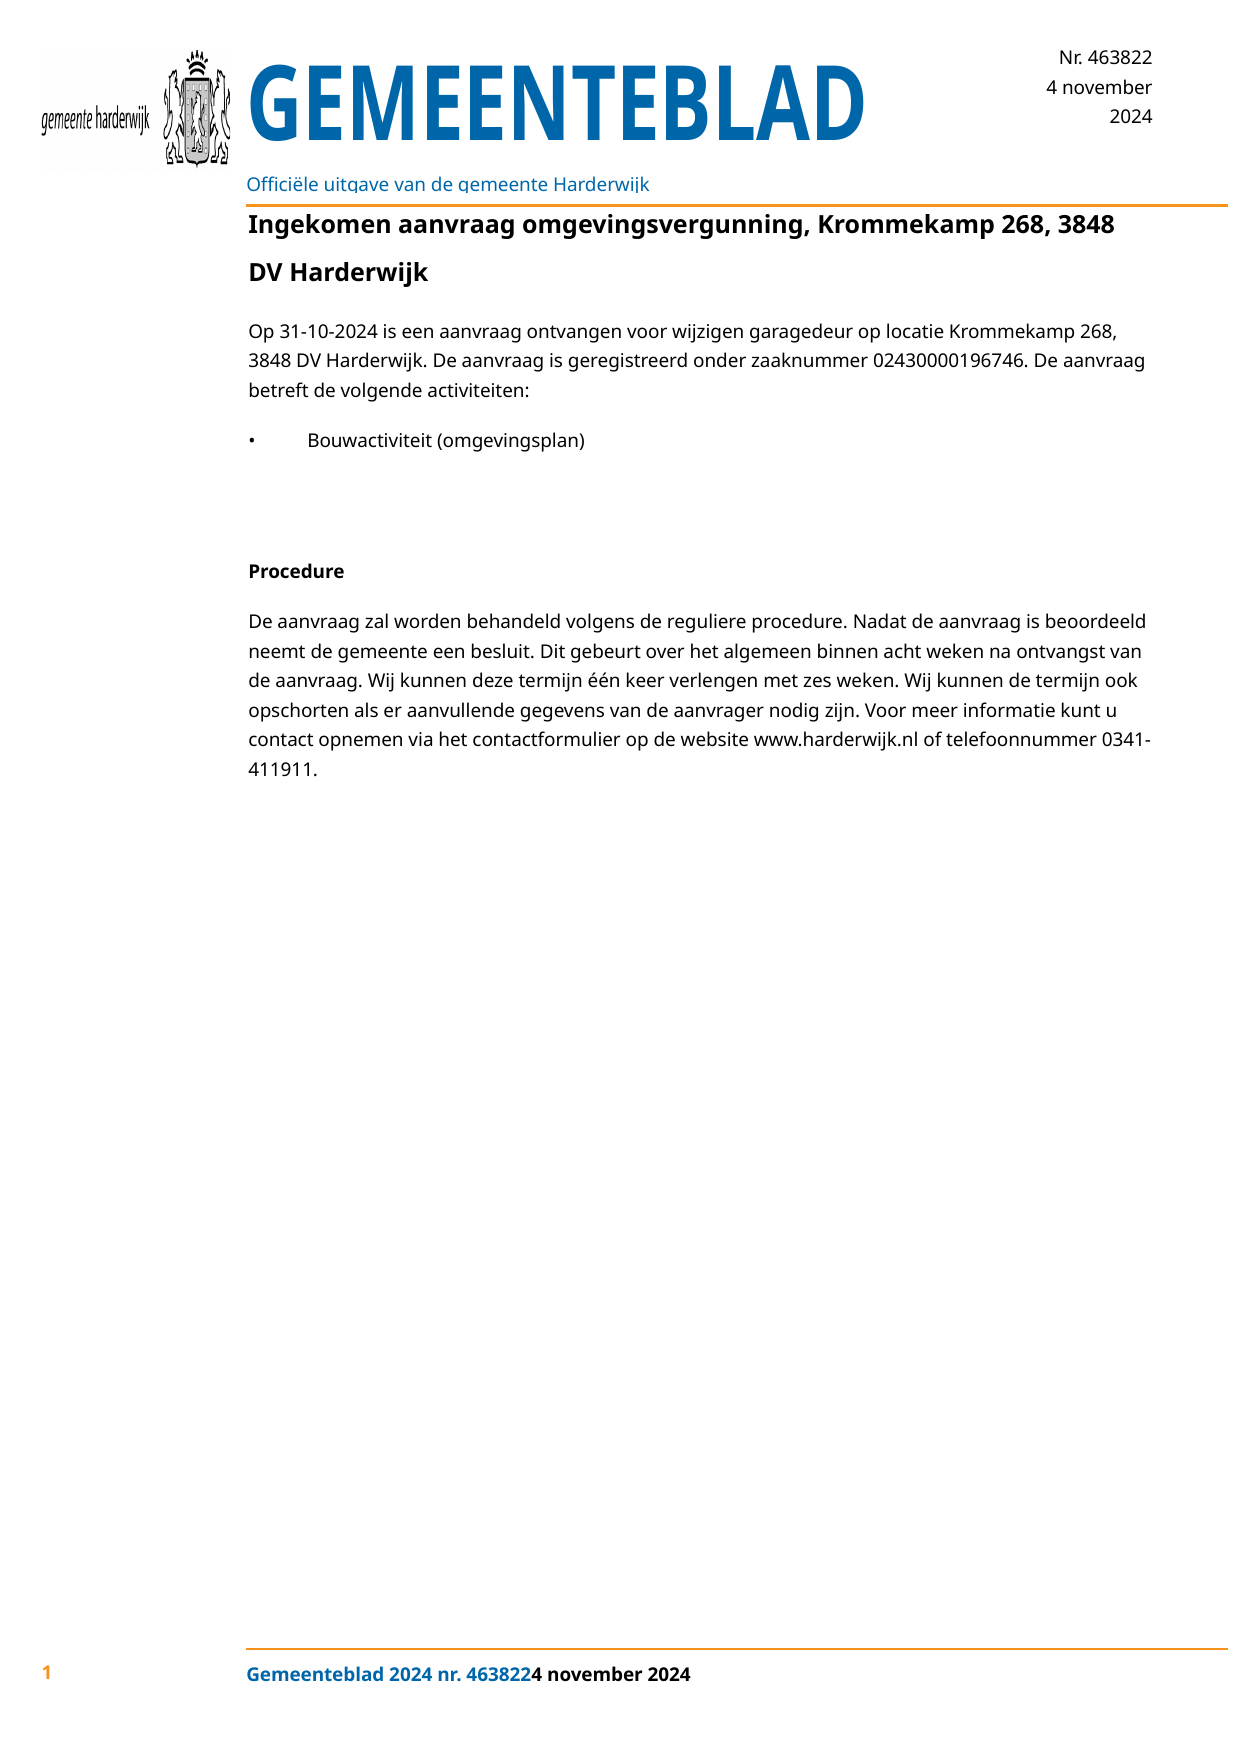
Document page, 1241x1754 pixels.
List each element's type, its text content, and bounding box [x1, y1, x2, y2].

text Procedure [248, 558, 1152, 584]
picture [41, 47, 231, 172]
list Bouwactiviteit (omgevingsplan) [248, 427, 1152, 453]
text Op 31-10-2024 is een aanvraag ontvangen voor wijzigen garagedeur op locatie Krommekamp 268, 3848 DV Harderwijk. De aanvraag is geregistreerd onder zaaknummer 02430000196746. De aanvraag betreft de volgende activiteiten: [248, 318, 1152, 403]
text De aanvraag zal worden behandeld volgens de reguliere procedure. Nadat de aanvraag is beoordeeld neemt de gemeente een besluit. Dit gebeurt over het algemeen binnen acht weken na ontvangst van de aanvraag. Wij kunnen deze termijn één keer verlengen met zes weken. Wij kunnen de termijn ook opschorten als er aanvullende gegevens van de aanvrager nodig zijn. Voor meer informatie kunt u contact opnemen via het contactformulier op de website www.harderwijk.nl of telefoonnummer 0341-411911. [248, 608, 1152, 782]
text Ingekomen aanvraag omgevingsvergunning, Krommekamp 268, 3848 DV Harderwijk [248, 207, 1152, 288]
